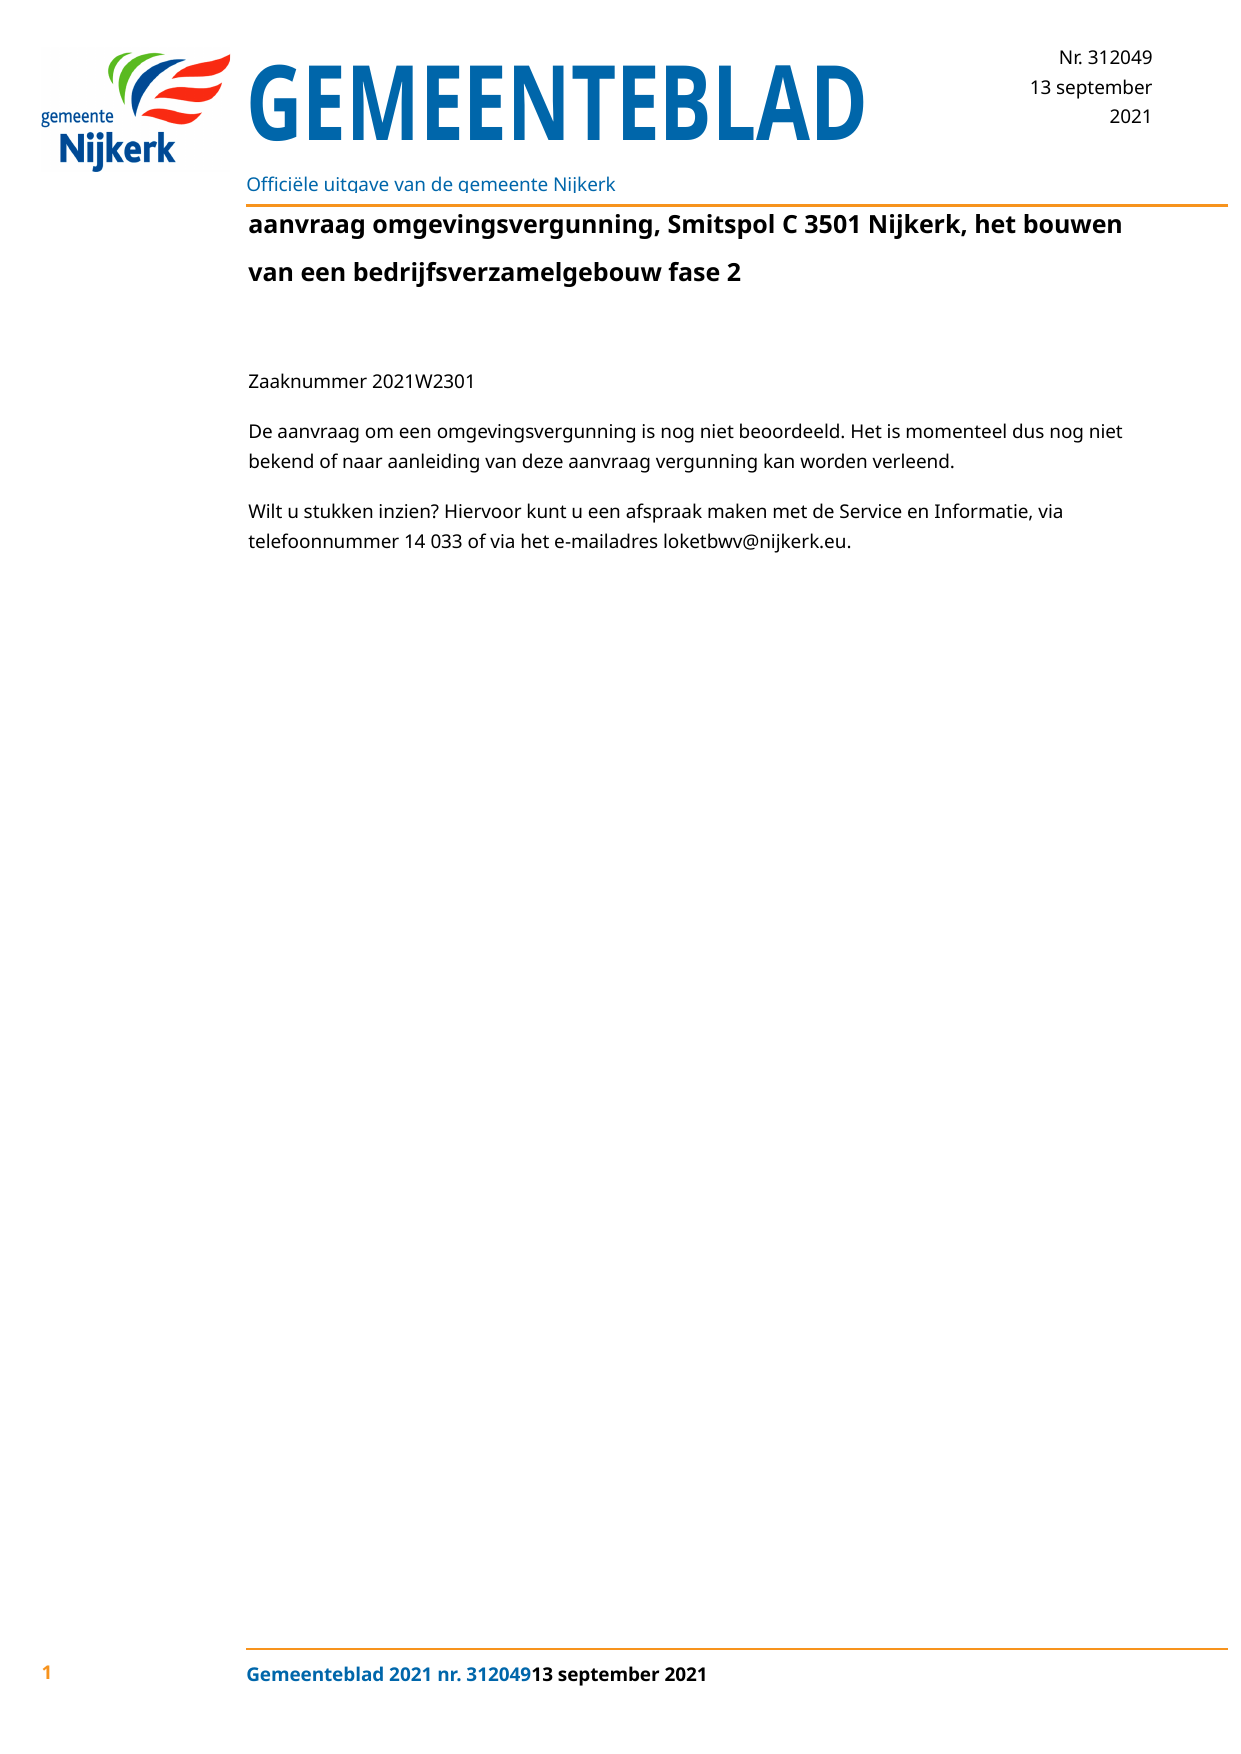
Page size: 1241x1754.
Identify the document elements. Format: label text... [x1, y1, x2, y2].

text De aanvraag om een omgevingsvergunning is nog niet beoordeeld. Het is momenteel dus nog niet bekend of naar aanleiding van deze aanvraag vergunning kan worden verleend. [248, 419, 1152, 474]
text Wilt u stukken inzien? Hiervoor kunt u een afspraak maken met de Service en Informatie, via telefoonnummer 14 033 of via het e-mailadres loketbwv@nijkerk.eu. [248, 499, 1152, 554]
text aanvraag omgevingsvergunning, Smitspol C 3501 Nijkerk, het bouwen van een bedrijfsverzamelgebouw fase 2 [248, 207, 1152, 288]
text Zaaknummer 2021W2301 [248, 368, 1152, 394]
picture [41, 47, 231, 172]
